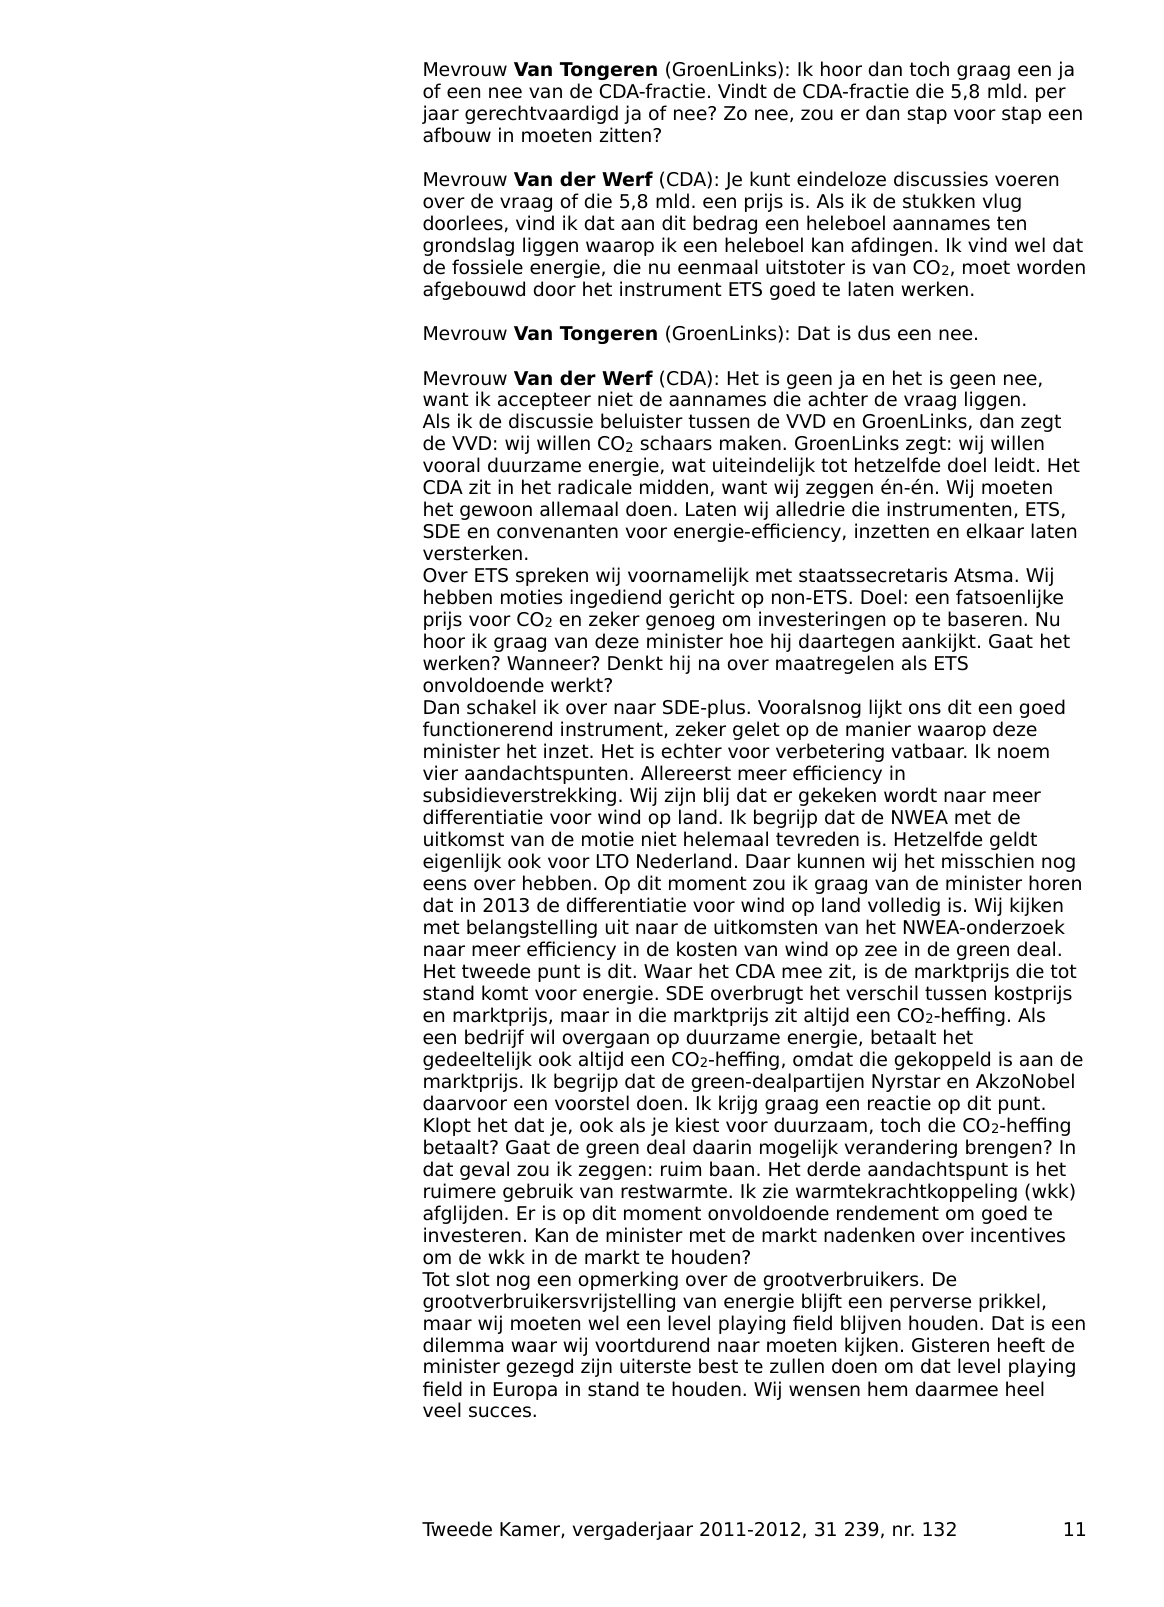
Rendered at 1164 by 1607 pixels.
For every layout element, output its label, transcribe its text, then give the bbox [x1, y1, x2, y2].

text Dan schakel ik over naar SDE-plus. Vooralsnog lijkt ons dit een goed functionerend instrument, zeker gelet op de manier waarop deze minister het inzet. Het is echter voor verbetering vatbaar. Ik noem vier aandachtspunten. Allereerst meer efficiency in subsidieverstrekking. Wij zijn blij dat er gekeken wordt naar meer differentiatie voor wind op land. Ik begrijp dat de NWEA met de uitkomst van de motie niet helemaal tevreden is. Hetzelfde geldt eigenlijk ook voor LTO Nederland. Daar kunnen wij het misschien nog eens over hebben. Op dit moment zou ik graag van de minister horen dat in 2013 de differentiatie voor wind op land volledig is. Wij kijken met belangstelling uit naar de uitkomsten van het NWEA-onderzoek naar meer efficiency in de kosten van wind op zee in de green deal. [422, 697, 1087, 961]
text Mevrouw Van der Werf (CDA): Het is geen ja en het is geen nee, want ik accepteer niet de aannames die achter de vraag liggen. [422, 367, 1087, 411]
text Het tweede punt is dit. Waar het CDA mee zit, is de marktprijs die tot stand komt voor energie. SDE overbrugt het verschil tussen kostprijs en marktprijs, maar in die marktprijs zit altijd een CO2-heffing. Als een bedrijf wil overgaan op duurzame energie, betaalt het gedeeltelijk ook altijd een CO2-heffing, omdat die gekoppeld is aan de marktprijs. Ik begrijp dat de green-dealpartijen Nyrstar en AkzoNobel daarvoor een voorstel doen. Ik krijg graag een reactie op dit punt. Klopt het dat je, ook als je kiest voor duurzaam, toch die CO2-heffing betaalt? Gaat de green deal daarin mogelijk verandering brengen? In dat geval zou ik zeggen: ruim baan. Het derde aandachtspunt is het ruimere gebruik van restwarmte. Ik zie warmtekrachtkoppeling (wkk) afglijden. Er is op dit moment onvoldoende rendement om goed te investeren. Kan de minister met de markt nadenken over incentives om de wkk in de markt te houden? [422, 961, 1087, 1268]
text Mevrouw Van Tongeren (GroenLinks): Ik hoor dan toch graag een ja of een nee van de CDA-fractie. Vindt de CDA-fractie die 5,8 mld. per jaar gerechtvaardigd ja of nee? Zo nee, zou er dan stap voor stap een afbouw in moeten zitten? [422, 59, 1087, 147]
text Mevrouw Van der Werf (CDA): Je kunt eindeloze discussies voeren over de vraag of die 5,8 mld. een prijs is. Als ik de stukken vlug doorlees, vind ik dat aan dit bedrag een heleboel aannames ten grondslag liggen waarop ik een heleboel kan afdingen. Ik vind wel dat de fossiele energie, die nu eenmaal uitstoter is van CO2, moet worden afgebouwd door het instrument ETS goed te laten werken. [422, 169, 1087, 301]
text Mevrouw Van Tongeren (GroenLinks): Dat is dus een nee. [422, 323, 1087, 345]
text Tot slot nog een opmerking over de grootverbruikers. De grootverbruikersvrijstelling van energie blijft een perverse prikkel, maar wij moeten wel een level playing field blijven houden. Dat is een dilemma waar wij voortdurend naar moeten kijken. Gisteren heeft de minister gezegd zijn uiterste best te zullen doen om dat level playing field in Europa in stand te houden. Wij wensen hem daarmee heel veel succes. [422, 1268, 1087, 1422]
text Als ik de discussie beluister tussen de VVD en GroenLinks, dan zegt de VVD: wij willen CO2 schaars maken. GroenLinks zegt: wij willen vooral duurzame energie, wat uiteindelijk tot hetzelfde doel leidt. Het CDA zit in het radicale midden, want wij zeggen én-én. Wij moeten het gewoon allemaal doen. Laten wij alledrie die instrumenten, ETS, SDE en convenanten voor energie-efficiency, inzetten en elkaar laten versterken. [422, 411, 1087, 565]
text Over ETS spreken wij voornamelijk met staatssecretaris Atsma. Wij hebben moties ingediend gericht op non-ETS. Doel: een fatsoenlijke prijs voor CO2 en zeker genoeg om investeringen op te baseren. Nu hoor ik graag van deze minister hoe hij daartegen aankijkt. Gaat het werken? Wanneer? Denkt hij na over maatregelen als ETS onvoldoende werkt? [422, 565, 1087, 697]
